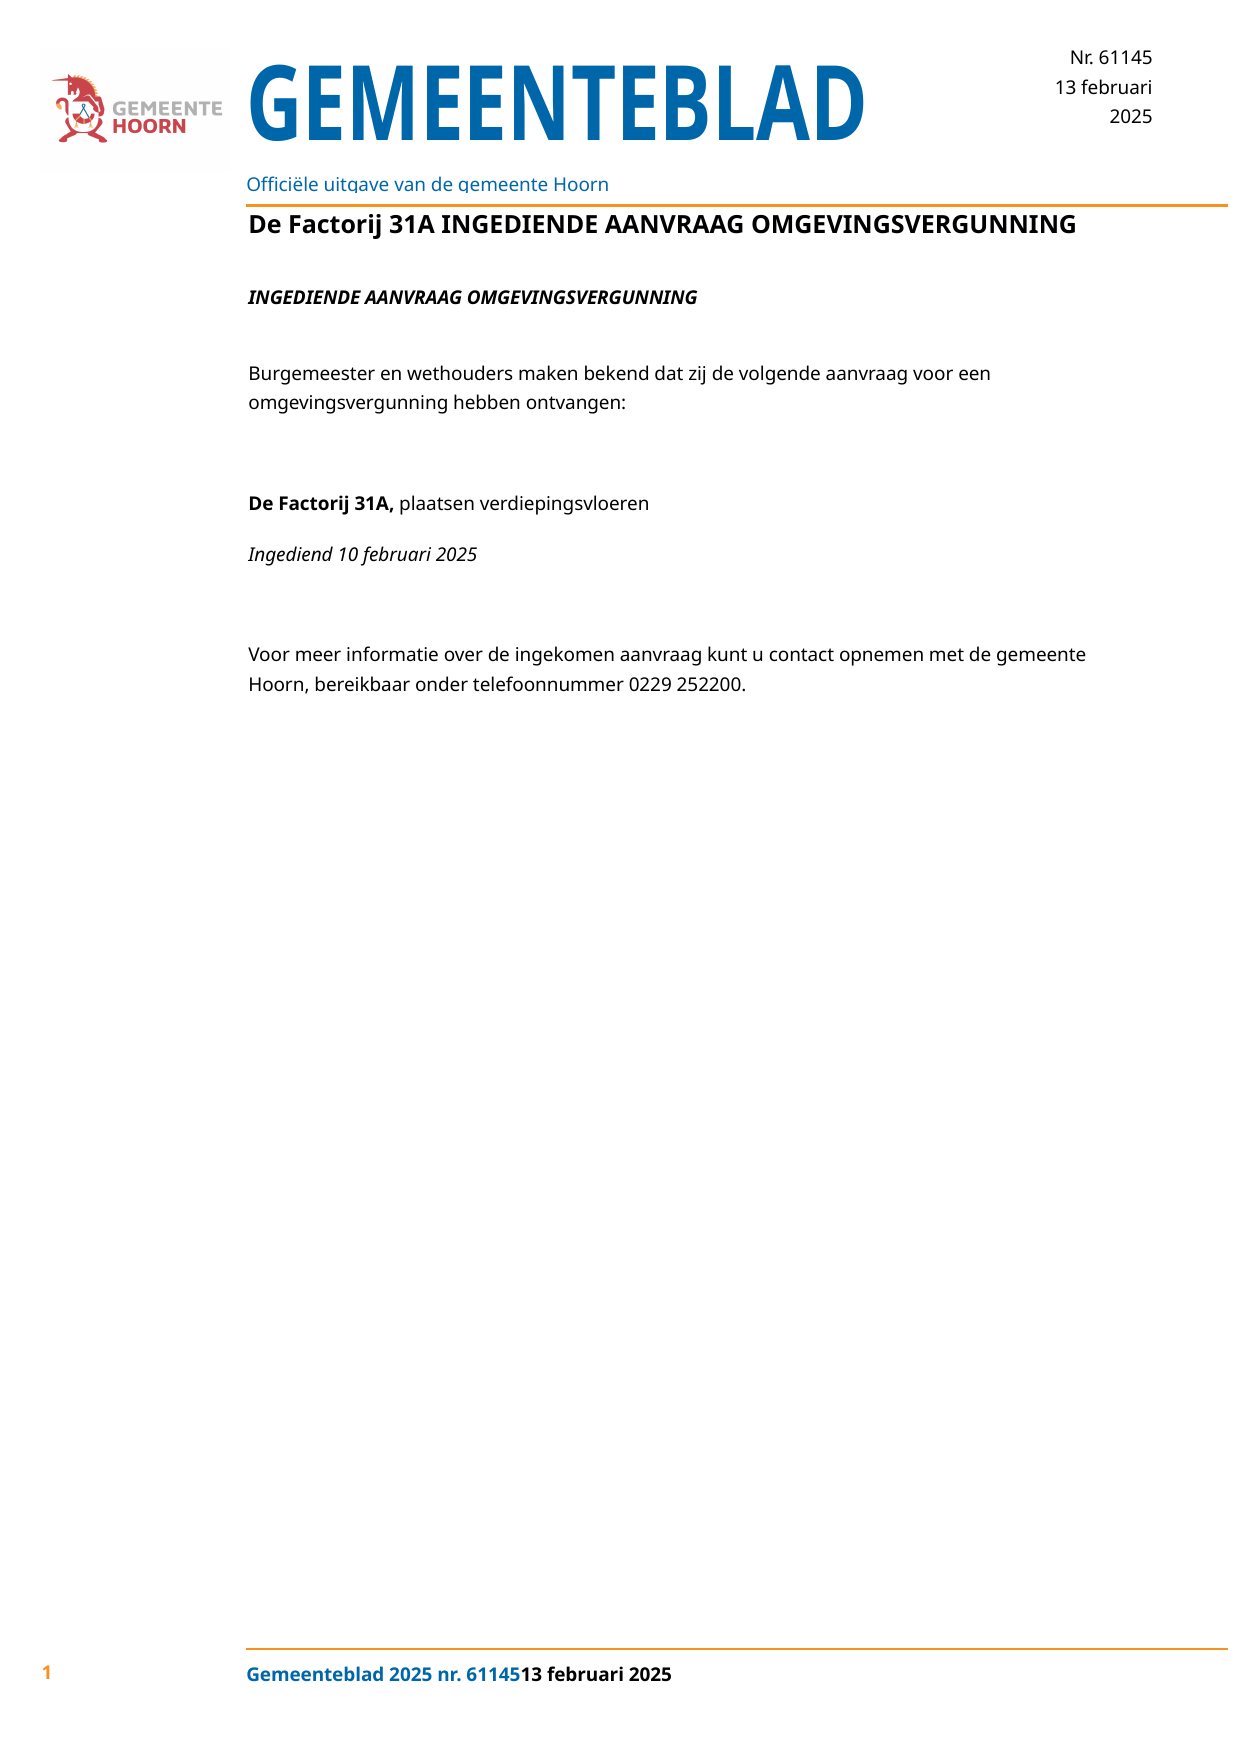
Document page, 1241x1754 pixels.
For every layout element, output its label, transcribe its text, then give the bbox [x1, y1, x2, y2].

text Voor meer informatie over de ingekomen aanvraag kunt u contact opnemen met de gemeente Hoorn, bereikbaar onder telefoonnummer 0229 252200. [248, 642, 1152, 697]
text Ingediend 10 februari 2025 [248, 541, 1152, 567]
text INGEDIENDE AANVRAAG OMGEVINGSVERGUNNING [248, 284, 1152, 309]
text De Factorij 31A, plaatsen verdiepingsvloeren [248, 490, 1152, 516]
picture [41, 47, 231, 172]
text Burgemeester en wethouders maken bekend dat zij de volgende aanvraag voor een omgevingsvergunning hebben ontvangen: [248, 360, 1152, 415]
text De Factorij 31A INGEDIENDE AANVRAAG OMGEVINGSVERGUNNING [248, 207, 1152, 241]
